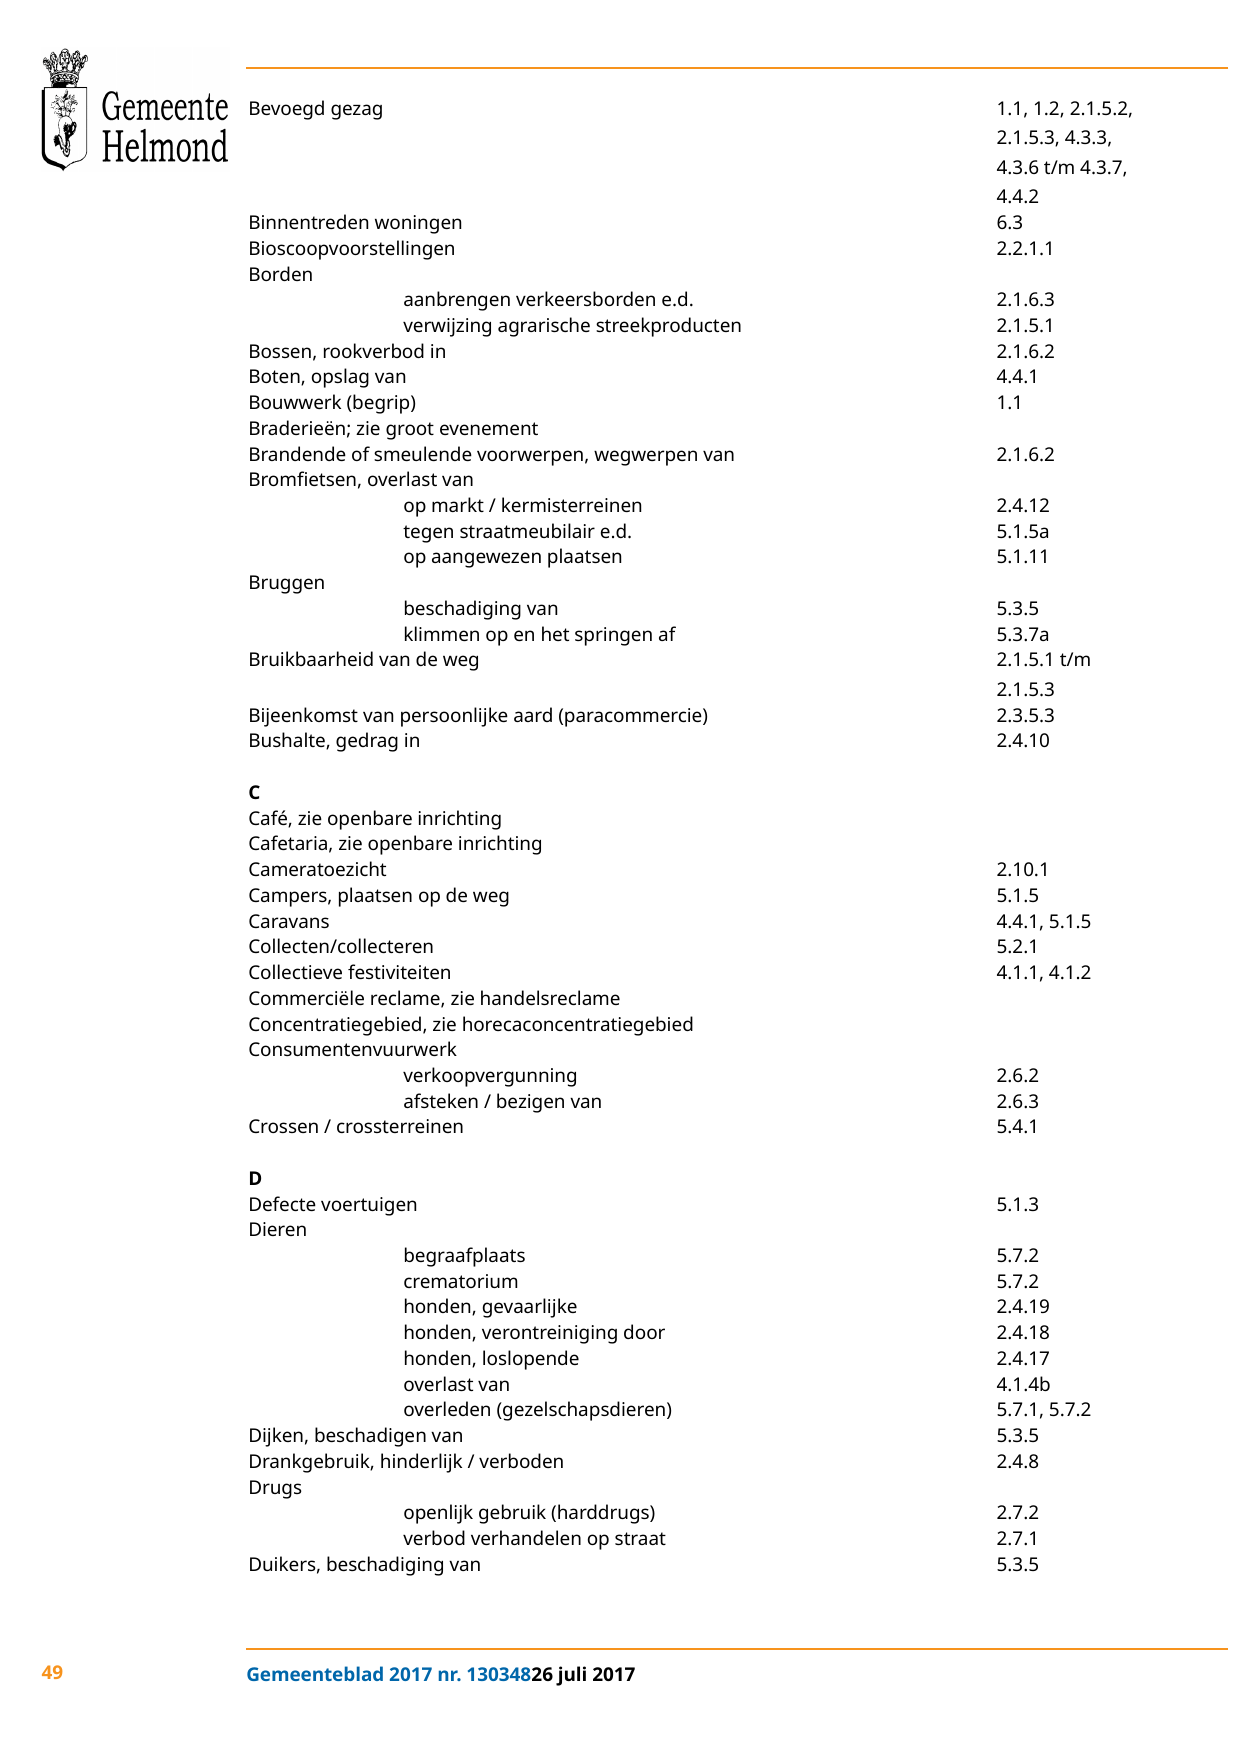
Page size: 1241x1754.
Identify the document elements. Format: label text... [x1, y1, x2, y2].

table_cell 5.3.5 [996, 595, 1152, 621]
table_cell [403, 1139, 996, 1165]
table_cell Bruggen [248, 570, 996, 595]
table_cell 2.2.1.1 [996, 235, 1152, 261]
table_cell Caravans [248, 908, 996, 933]
table_cell verwijzing agrarische streekproducten [403, 312, 996, 338]
table_cell 2.4.10 [996, 728, 1152, 753]
table_cell 5.1.3 [996, 1191, 1152, 1217]
table_cell Braderieën; zie groot evenement [248, 415, 996, 441]
table_cell 4.4.1 [996, 364, 1152, 389]
table_cell [248, 1577, 403, 1602]
table_cell 6.3 [996, 209, 1152, 235]
table_cell 5.7.2 [996, 1268, 1152, 1294]
table_cell 2.10.1 [996, 856, 1152, 882]
table_cell Duikers, beschadiging van [248, 1551, 996, 1577]
table_cell 5.7.1, 5.7.2 [996, 1397, 1152, 1422]
table_cell [996, 831, 1152, 856]
table_cell [996, 1139, 1152, 1165]
table_cell [248, 595, 403, 621]
table_cell 2.6.3 [996, 1088, 1152, 1114]
table_cell 4.4.1, 5.1.5 [996, 908, 1152, 933]
table_cell 2.1.6.2 [996, 338, 1152, 364]
table_cell 2.7.2 [996, 1500, 1152, 1525]
table_cell 5.7.2 [996, 1242, 1152, 1268]
table_cell [248, 1242, 403, 1268]
table_cell [248, 1139, 403, 1165]
table_cell [996, 415, 1152, 441]
table_cell [248, 312, 403, 338]
table_cell verkoopvergunning [403, 1062, 996, 1088]
table_cell [248, 1062, 403, 1088]
table_cell Boten, opslag van [248, 364, 996, 389]
table_cell Bromfietsen, overlast van [248, 467, 996, 492]
table_cell overleden (gezelschapsdieren) [403, 1397, 996, 1422]
table_cell [996, 985, 1152, 1011]
table_cell [248, 544, 403, 569]
table_cell Drugs [248, 1474, 403, 1499]
table_cell Bruikbaarheid van de weg [248, 647, 996, 702]
table_cell Café, zie openbare inrichting [248, 805, 996, 831]
table_cell [248, 518, 403, 544]
table_cell [996, 1217, 1152, 1242]
table_cell honden, gevaarlijke [403, 1294, 996, 1319]
table_cell C [248, 779, 403, 805]
table_cell Bushalte, gedrag in [248, 728, 996, 753]
table_cell 2.4.19 [996, 1294, 1152, 1319]
table_cell [248, 754, 403, 779]
table_cell Crossen / crossterreinen [248, 1114, 996, 1139]
table_cell 2.7.1 [996, 1525, 1152, 1551]
table_cell 1.1 [996, 389, 1152, 415]
table_cell op markt / kermisterreinen [403, 492, 996, 518]
table_cell 5.1.5a [996, 518, 1152, 544]
table_cell afsteken / bezigen van [403, 1088, 996, 1114]
table_cell openlijk gebruik (harddrugs) [403, 1500, 996, 1525]
table_cell Concentratiegebied, zie horecaconcentratiegebied [248, 1011, 996, 1036]
table_cell Bevoegd gezag [248, 95, 996, 209]
table_cell Brandende of smeulende voorwerpen, wegwerpen van [248, 441, 996, 467]
table_cell 4.1.4b [996, 1371, 1152, 1397]
table_cell Defecte voertuigen [248, 1191, 996, 1217]
table_cell [248, 1294, 403, 1319]
table_cell [996, 1011, 1152, 1036]
table_cell Bouwwerk (begrip) [248, 389, 996, 415]
table_cell 5.3.5 [996, 1423, 1152, 1448]
table_cell 5.1.11 [996, 544, 1152, 569]
table_cell [996, 261, 1152, 286]
table_cell Dijken, beschadigen van [248, 1423, 996, 1448]
table_cell verbod verhandelen op straat [403, 1525, 996, 1551]
table_cell 5.1.5 [996, 882, 1152, 908]
table_cell begraafplaats [403, 1242, 996, 1268]
table_cell 5.3.7a [996, 621, 1152, 647]
table_cell crematorium [403, 1268, 996, 1294]
picture [41, 47, 231, 172]
table_cell tegen straatmeubilair e.d. [403, 518, 996, 544]
table_cell Consumentenvuurwerk [248, 1036, 996, 1062]
table_cell 2.1.5.1 [996, 312, 1152, 338]
table_cell [248, 621, 403, 647]
table_cell D [248, 1165, 403, 1191]
table_cell [248, 492, 403, 518]
table_cell [996, 1165, 1152, 1191]
table_cell Cameratoezicht [248, 856, 996, 882]
table_cell 5.4.1 [996, 1114, 1152, 1139]
table_cell [403, 1474, 996, 1499]
table_cell [403, 754, 996, 779]
table_cell 2.1.6.2 [996, 441, 1152, 467]
table_cell 2.4.8 [996, 1448, 1152, 1474]
table_cell 2.6.2 [996, 1062, 1152, 1088]
table_cell Cafetaria, zie openbare inrichting [248, 831, 996, 856]
table_cell klimmen op en het springen af [403, 621, 996, 647]
table_cell [996, 1036, 1152, 1062]
table_cell 2.4.12 [996, 492, 1152, 518]
table_cell honden, loslopende [403, 1345, 996, 1371]
table_cell [996, 467, 1152, 492]
table_cell [248, 286, 403, 312]
table_cell beschadiging van [403, 595, 996, 621]
table_cell [248, 1397, 403, 1422]
table_cell 2.4.17 [996, 1345, 1152, 1371]
table_cell [996, 570, 1152, 595]
table_cell honden, verontreiniging door [403, 1320, 996, 1345]
table_cell 1.1, 1.2, 2.1.5.2, 2.1.5.3, 4.3.3, 4.3.6 t/m 4.3.7, 4.4.2 [996, 95, 1152, 209]
table_cell 2.3.5.3 [996, 702, 1152, 728]
table_cell [248, 1525, 403, 1551]
table_cell op aangewezen plaatsen [403, 544, 996, 569]
table_cell Dieren [248, 1217, 996, 1242]
table_cell aanbrengen verkeersborden e.d. [403, 286, 996, 312]
table_cell [248, 1268, 403, 1294]
table_cell [248, 1088, 403, 1114]
table_cell Borden [248, 261, 996, 286]
table_cell Campers, plaatsen op de weg [248, 882, 996, 908]
table_cell [996, 805, 1152, 831]
table_cell overlast van [403, 1371, 996, 1397]
table_cell Binnentreden woningen [248, 209, 996, 235]
table_cell [403, 1577, 996, 1602]
table_cell Collecten/collecteren [248, 934, 996, 959]
table_cell [248, 1320, 403, 1345]
table_cell Bioscoopvoorstellingen [248, 235, 996, 261]
table_cell [996, 1577, 1152, 1602]
table_cell [248, 1345, 403, 1371]
table_cell [996, 1474, 1152, 1499]
table_cell Bijeenkomst van persoonlijke aard (paracommercie) [248, 702, 996, 728]
table_cell [403, 779, 996, 805]
table_cell 2.4.18 [996, 1320, 1152, 1345]
table_cell [403, 1165, 996, 1191]
table_cell 5.2.1 [996, 934, 1152, 959]
table_cell Collectieve festiviteiten [248, 959, 996, 985]
table_cell Bossen, rookverbod in [248, 338, 996, 364]
table_cell Commerciële reclame, zie handelsreclame [248, 985, 996, 1011]
table_cell 4.1.1, 4.1.2 [996, 959, 1152, 985]
table_cell 2.1.6.3 [996, 286, 1152, 312]
table_cell Drankgebruik, hinderlijk / verboden [248, 1448, 996, 1474]
table_cell [248, 1371, 403, 1397]
table_cell 5.3.5 [996, 1551, 1152, 1577]
table_cell [248, 1500, 403, 1525]
table_cell 2.1.5.1 t/m 2.1.5.3 [996, 647, 1152, 702]
table_cell [996, 754, 1152, 779]
table_cell [996, 779, 1152, 805]
